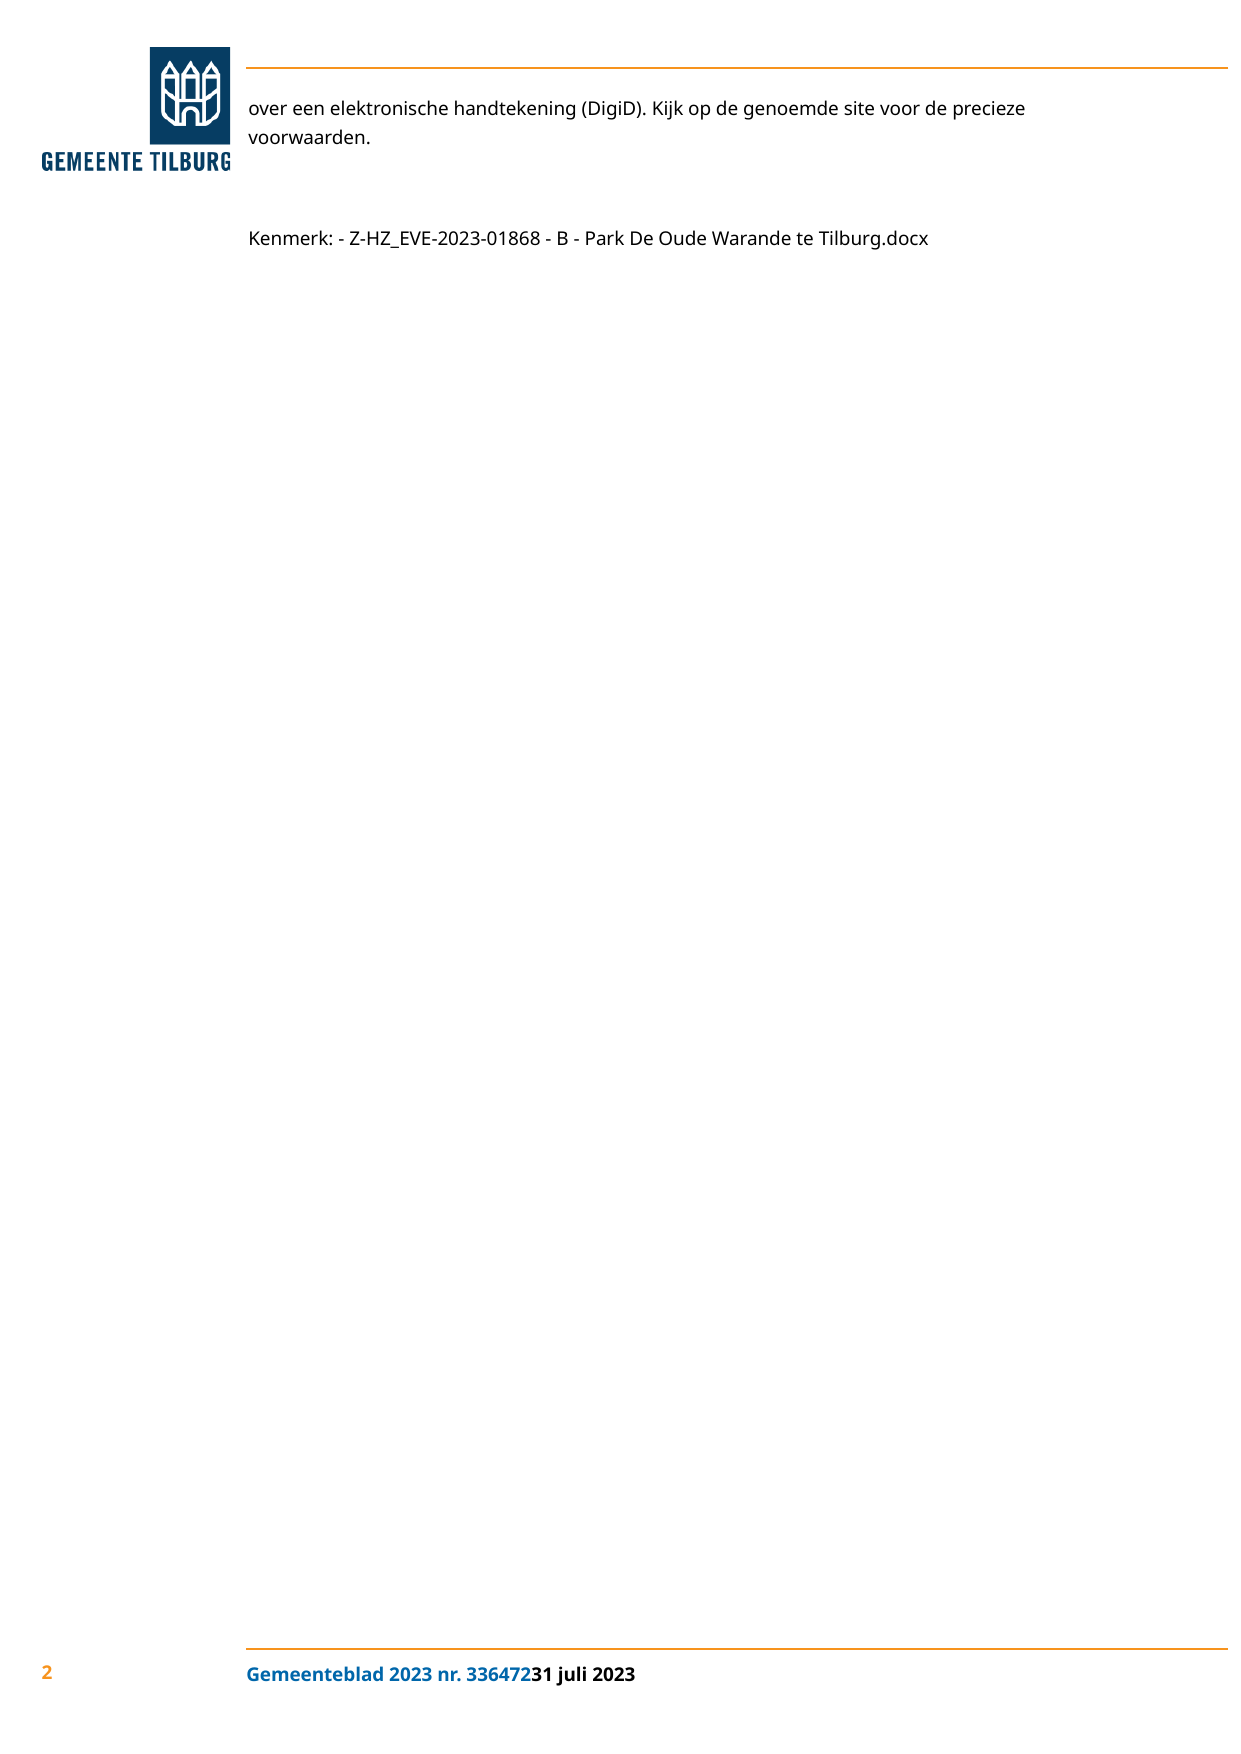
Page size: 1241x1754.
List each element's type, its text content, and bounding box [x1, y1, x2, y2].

picture [41, 47, 231, 172]
text Kenmerk: - Z-HZ_EVE-2023-01868 - B - Park De Oude Warande te Tilburg.docx [248, 225, 1152, 251]
text over een elektronische handtekening (DigiD). Kijk op de genoemde site voor de precieze voorwaarden. [248, 95, 1152, 150]
